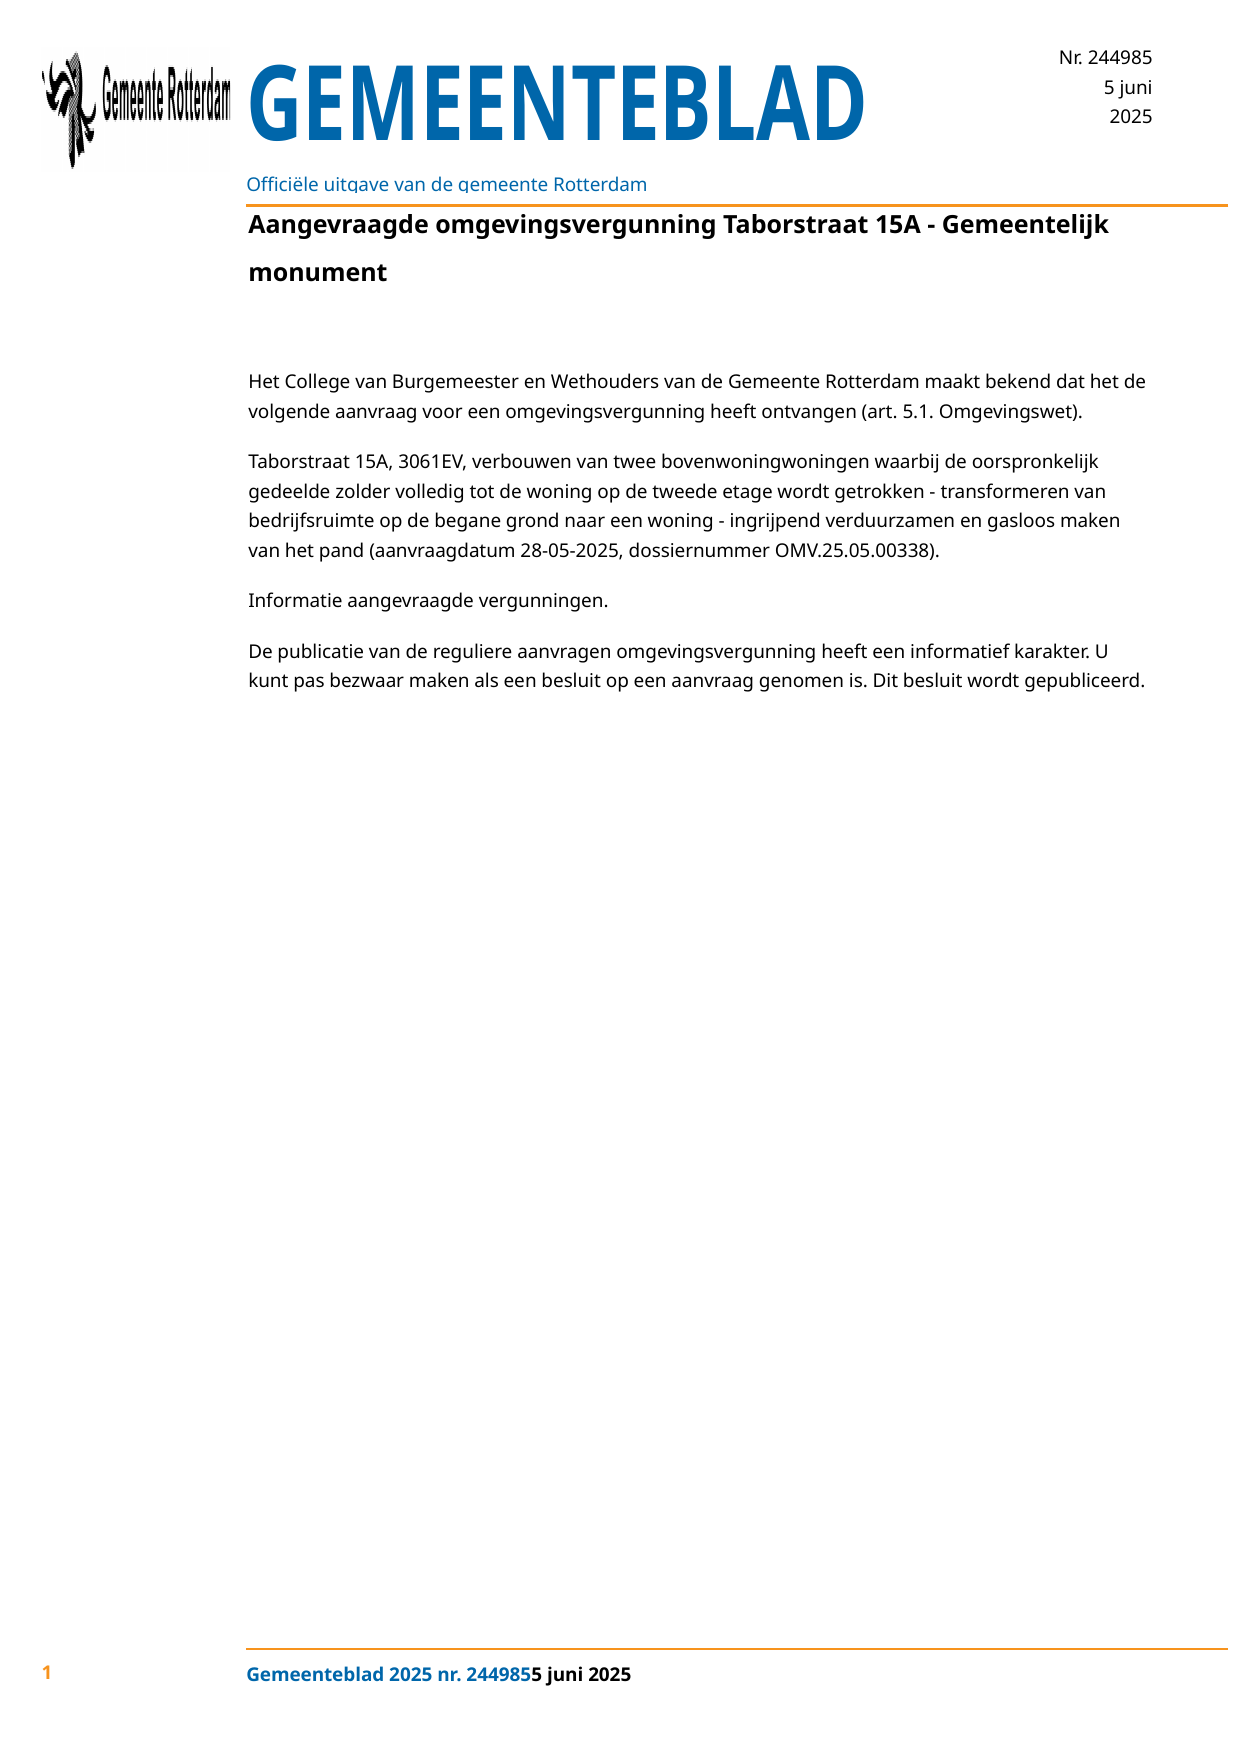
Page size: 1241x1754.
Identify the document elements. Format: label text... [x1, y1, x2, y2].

text De publicatie van de reguliere aanvragen omgevingsvergunning heeft een informatief karakter. U kunt pas bezwaar maken als een besluit op een aanvraag genomen is. Dit besluit wordt gepubliceerd. [248, 638, 1152, 693]
text Informatie aangevraagde vergunningen. [248, 587, 1152, 613]
text Aangevraagde omgevingsvergunning Taborstraat 15A - Gemeentelijk monument [248, 207, 1152, 288]
text Taborstraat 15A, 3061EV, verbouwen van twee bovenwoningwoningen waarbij de oorspronkelijk gedeelde zolder volledig tot de woning op de tweede etage wordt getrokken - transformeren van bedrijfsruimte op de begane grond naar een woning - ingrijpend verduurzamen en gasloos maken van het pand (aanvraagdatum 28-05-2025, dossiernummer OMV.25.05.00338). [248, 448, 1152, 563]
picture [41, 47, 231, 172]
text Het College van Burgemeester en Wethouders van de Gemeente Rotterdam maakt bekend dat het de volgende aanvraag voor een omgevingsvergunning heeft ontvangen (art. 5.1. Omgevingswet). [248, 368, 1152, 424]
